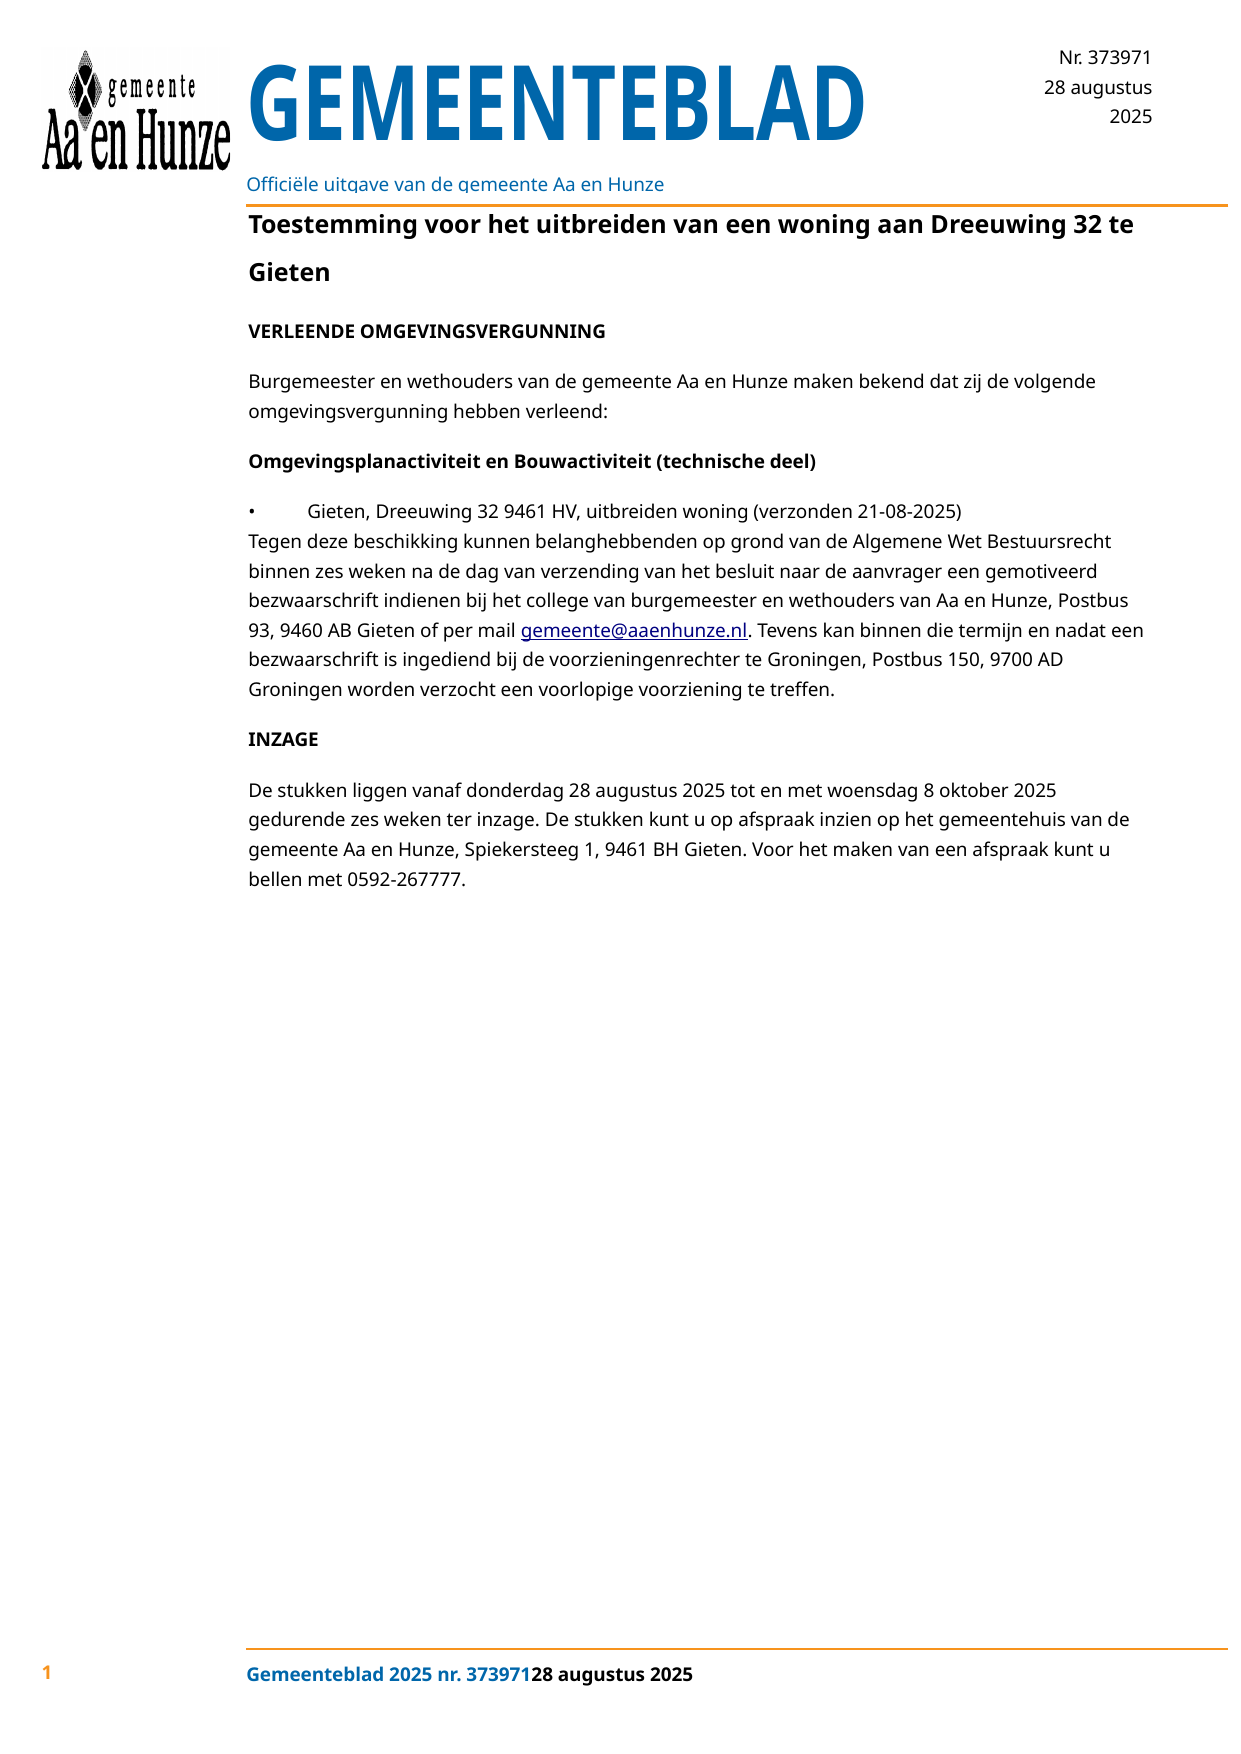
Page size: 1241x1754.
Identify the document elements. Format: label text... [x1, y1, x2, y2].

list Gieten, Dreeuwing 32 9461 HV, uitbreiden woning (verzonden 21-08-2025) [248, 499, 1152, 524]
text INZAGE [248, 727, 1152, 752]
text Omgevingsplanactiviteit en Bouwactiviteit (technische deel) [248, 448, 1152, 474]
text Tegen deze beschikking kunnen belanghebbenden op grond van de Algemene Wet Bestuursrecht binnen zes weken na de dag van verzending van het besluit naar de aanvrager een gemotiveerd bezwaarschrift indienen bij het college van burgemeester en wethouders van Aa en Hunze, Postbus 93, 9460 AB Gieten of per mail gemeente@aaenhunze.nl. Tevens kan binnen die termijn en nadat een bezwaarschrift is ingediend bij de voorzieningenrechter te Groningen, Postbus 150, 9700 AD Groningen worden verzocht een voorlopige voorziening te treffen. [248, 528, 1152, 702]
text De stukken liggen vanaf donderdag 28 augustus 2025 tot en met woensdag 8 oktober 2025 gedurende zes weken ter inzage. De stukken kunt u op afspraak inzien op het gemeentehuis van de gemeente Aa en Hunze, Spiekersteeg 1, 9461 BH Gieten. Voor het maken van een afspraak kunt u bellen met 0592-267777. [248, 777, 1152, 892]
picture [41, 47, 231, 172]
text VERLEENDE OMGEVINGSVERGUNNING [248, 318, 1152, 344]
text Toestemming voor het uitbreiden van een woning aan Dreeuwing 32 te Gieten [248, 207, 1152, 288]
text Burgemeester en wethouders van de gemeente Aa en Hunze maken bekend dat zij de volgende omgevingsvergunning hebben verleend: [248, 368, 1152, 424]
